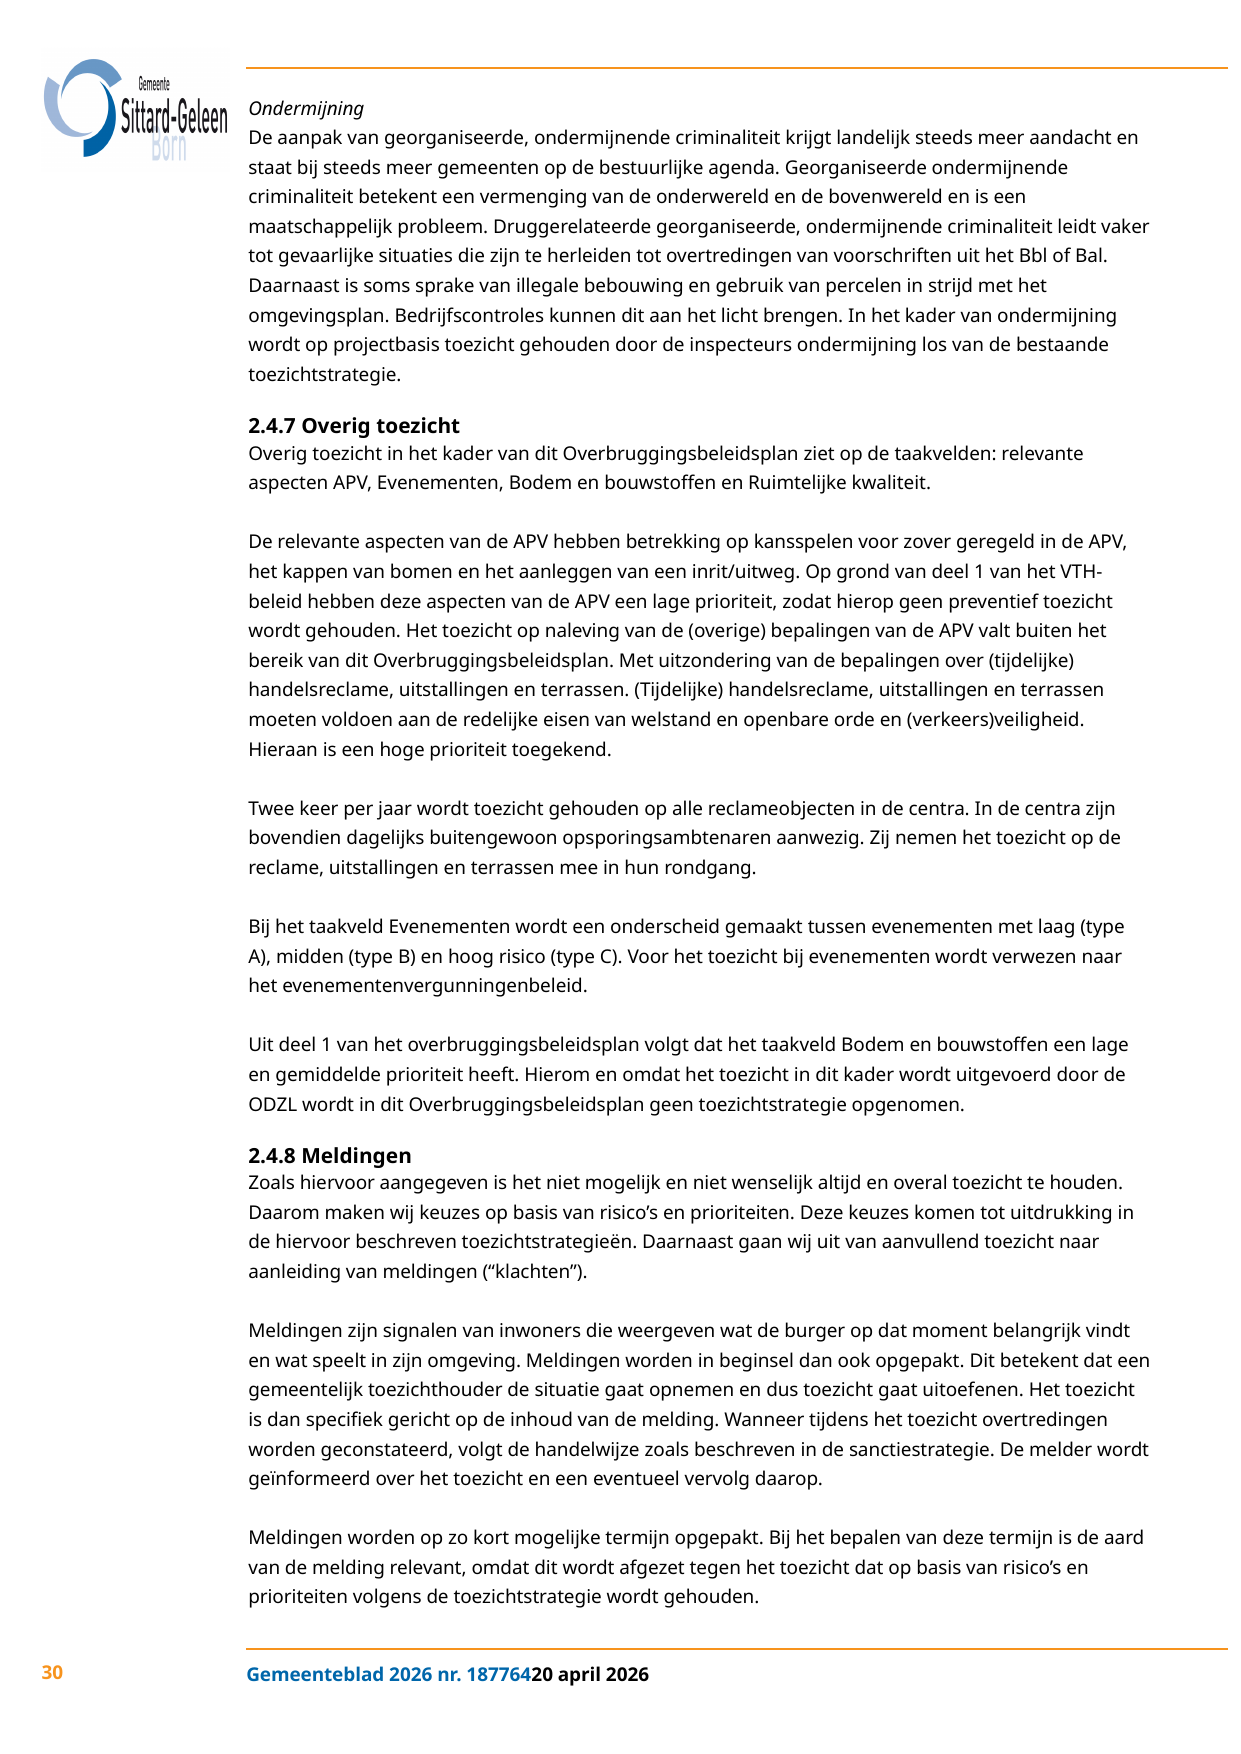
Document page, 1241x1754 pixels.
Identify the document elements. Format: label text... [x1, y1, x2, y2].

text 2.4.7 Overig toezicht [248, 411, 1152, 440]
text Meldingen worden op zo kort mogelijke termijn opgepakt. Bij het bepalen van deze termijn is de aard van de melding relevant, omdat dit wordt afgezet tegen het toezicht dat op basis van risico’s en prioriteiten volgens de toezichtstrategie wordt gehouden. [248, 1524, 1152, 1609]
picture [41, 47, 231, 172]
text Zoals hiervoor aangegeven is het niet mogelijk en niet wenselijk altijd en overal toezicht te houden. Daarom maken wij keuzes op basis van risico’s en prioriteiten. Deze keuzes komen tot uitdrukking in de hiervoor beschreven toezichtstrategieën. Daarnaast gaan wij uit van aanvullend toezicht naar aanleiding van meldingen (“klachten”). [248, 1169, 1152, 1284]
text 2.4.8 Meldingen [248, 1141, 1152, 1169]
text Ondermijning [248, 95, 1152, 121]
text De relevante aspecten van de APV hebben betrekking op kansspelen voor zover geregeld in de APV, het kappen van bomen en het aanleggen van een inrit/uitweg. Op grond van deel 1 van het VTH-beleid hebben deze aspecten van de APV een lage prioriteit, zodat hierop geen preventief toezicht wordt gehouden. Het toezicht op naleving van de (overige) bepalingen van de APV valt buiten het bereik van dit Overbruggingsbeleidsplan. Met uitzondering van de bepalingen over (tijdelijke) handelsreclame, uitstallingen en terrassen. (Tijdelijke) handelsreclame, uitstallingen en terrassen moeten voldoen aan de redelijke eisen van welstand en openbare orde en (verkeers)veiligheid. Hieraan is een hoge prioriteit toegekend. [248, 529, 1152, 761]
text Meldingen zijn signalen van inwoners die weergeven wat de burger op dat moment belangrijk vindt en wat speelt in zijn omgeving. Meldingen worden in beginsel dan ook opgepakt. Dit betekent dat een gemeentelijk toezichthouder de situatie gaat opnemen en dus toezicht gaat uitoefenen. Het toezicht is dan specifiek gericht op de inhoud van de melding. Wanneer tijdens het toezicht overtredingen worden geconstateerd, volgt de handelwijze zoals beschreven in de sanctiestrategie. De melder wordt geïnformeerd over het toezicht en een eventueel vervolg daarop. [248, 1317, 1152, 1491]
text Overig toezicht in het kader van dit Overbruggingsbeleidsplan ziet op de taakvelden: relevante aspecten APV, Evenementen, Bodem en bouwstoffen en Ruimtelijke kwaliteit. [248, 440, 1152, 495]
text Uit deel 1 van het overbruggingsbeleidsplan volgt dat het taakveld Bodem en bouwstoffen een lage en gemiddelde prioriteit heeft. Hierom en omdat het toezicht in dit kader wordt uitgevoerd door de ODZL wordt in dit Overbruggingsbeleidsplan geen toezichtstrategie opgenomen. [248, 1032, 1152, 1116]
text Twee keer per jaar wordt toezicht gehouden op alle reclameobjecten in de centra. In de centra zijn bovendien dagelijks buitengewoon opsporingsambtenaren aanwezig. Zij nemen het toezicht op de reclame, uitstallingen en terrassen mee in hun rondgang. [248, 795, 1152, 880]
text De aanpak van georganiseerde, ondermijnende criminaliteit krijgt landelijk steeds meer aandacht en staat bij steeds meer gemeenten op de bestuurlijke agenda. Georganiseerde ondermijnende criminaliteit betekent een vermenging van de onderwereld en de bovenwereld en is een maatschappelijk probleem. Druggerelateerde georganiseerde, ondermijnende criminaliteit leidt vaker tot gevaarlijke situaties die zijn te herleiden tot overtredingen van voorschriften uit het Bbl of Bal. Daarnaast is soms sprake van illegale bebouwing en gebruik van percelen in strijd met het omgevingsplan. Bedrijfscontroles kunnen dit aan het licht brengen. In het kader van ondermijning wordt op projectbasis toezicht gehouden door de inspecteurs ondermijning los van de bestaande toezichtstrategie. [248, 124, 1152, 387]
text Bij het taakveld Evenementen wordt een onderscheid gemaakt tussen evenementen met laag (type A), midden (type B) en hoog risico (type C). Voor het toezicht bij evenementen wordt verwezen naar het evenementenvergunningenbeleid. [248, 913, 1152, 998]
